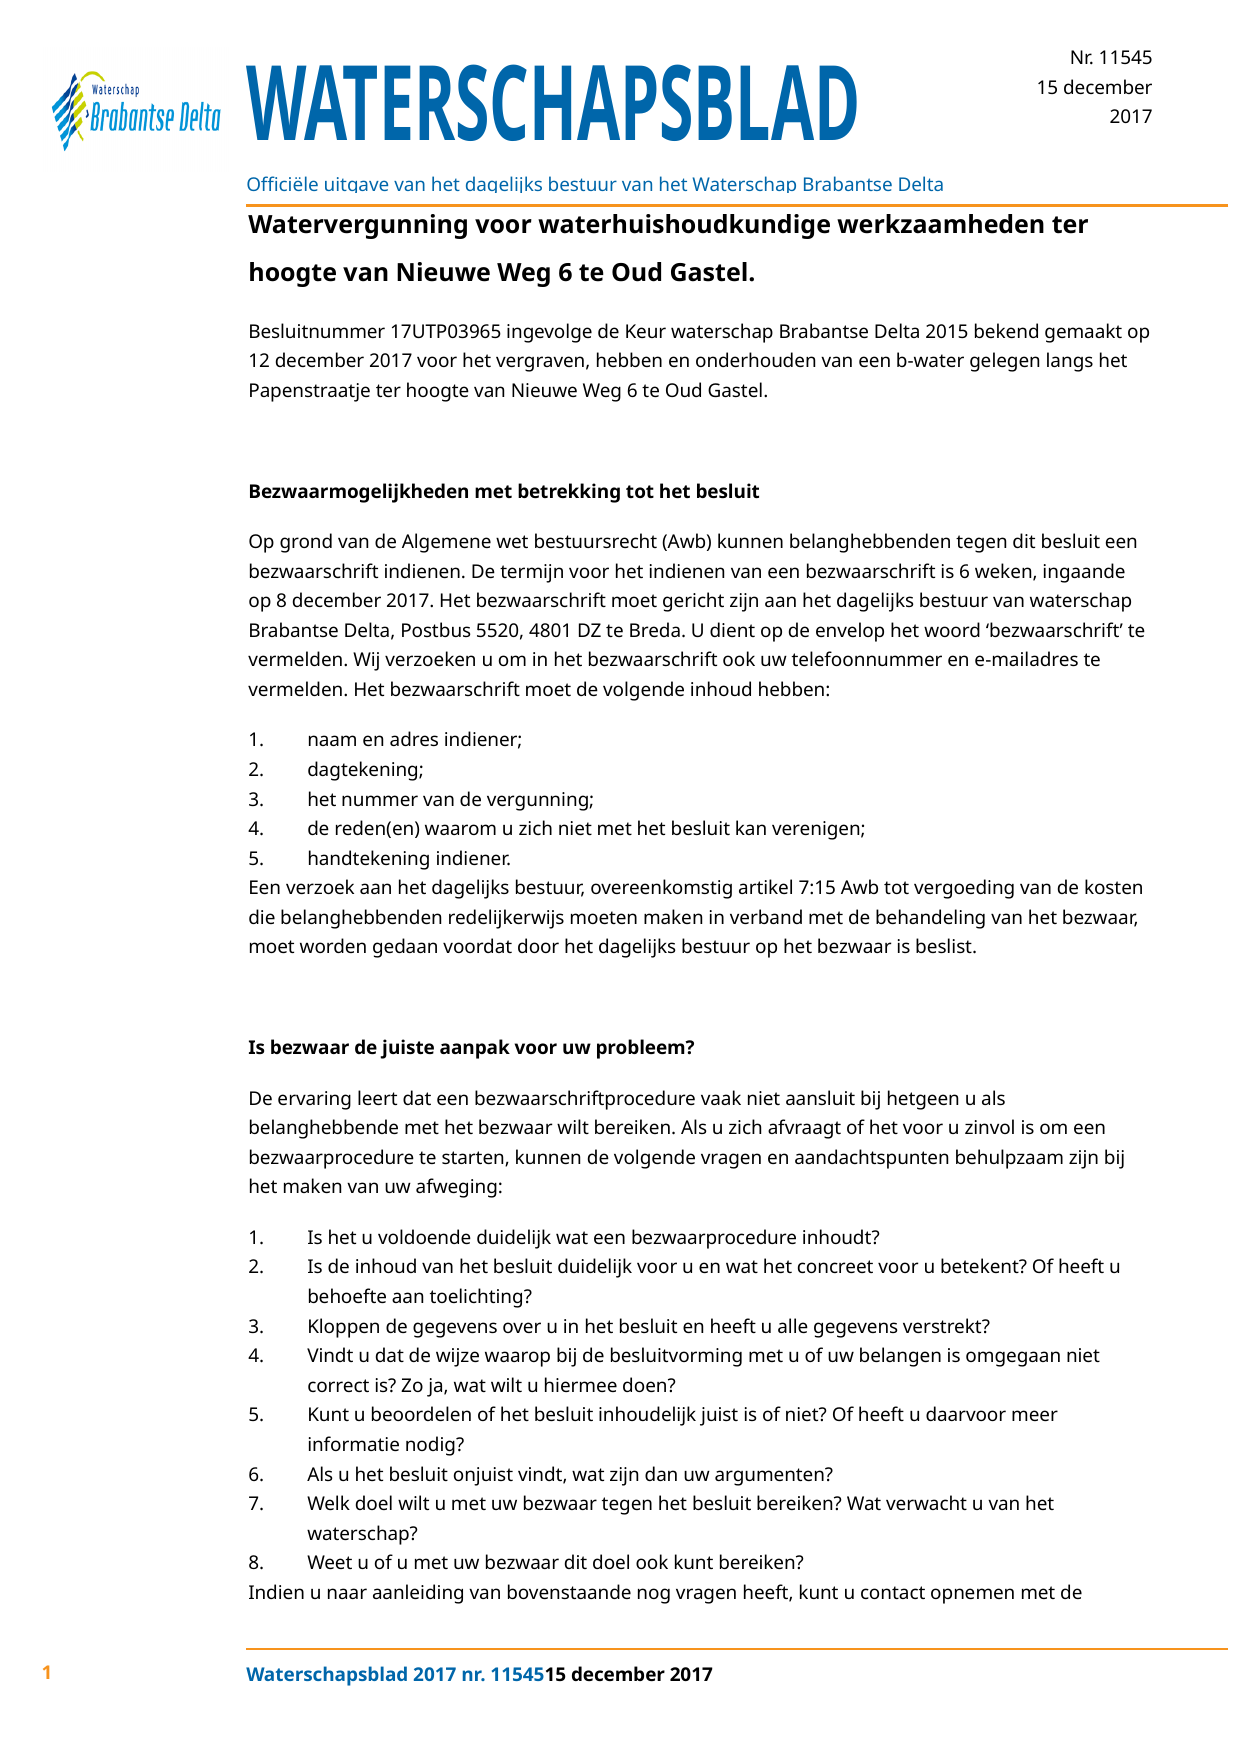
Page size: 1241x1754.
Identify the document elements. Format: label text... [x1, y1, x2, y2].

list naam en adres indiener; [248, 727, 1152, 752]
list Als u het besluit onjuist vindt, wat zijn dan uw argumenten? [248, 1461, 1152, 1487]
list handtekening indiener. [248, 845, 1152, 871]
text Watervergunning voor waterhuishoudkundige werkzaamheden ter hoogte van Nieuwe Weg 6 te Oud Gastel. [248, 207, 1152, 288]
text Op grond van de Algemene wet bestuursrecht (Awb) kunnen belanghebbenden tegen dit besluit een bezwaarschrift indienen. De termijn voor het indienen van een bezwaarschrift is 6 weken, ingaande op 8 december 2017. Het bezwaarschrift moet gericht zijn aan het dagelijks bestuur van waterschap Brabantse Delta, Postbus 5520, 4801 DZ te Breda. U dient op de envelop het woord ‘bezwaarschrift’ te vermelden. Wij verzoeken u om in het bezwaarschrift ook uw telefoonnummer en e‑mailadres te vermelden. Het bezwaarschrift moet de volgende inhoud hebben: [248, 528, 1152, 702]
list Is het u voldoende duidelijk wat een bezwaarprocedure inhoudt? [248, 1224, 1152, 1250]
picture [41, 47, 231, 172]
text Een verzoek aan het dagelijks bestuur, overeenkomstig artikel 7:15 Awb tot vergoeding van de kosten die belanghebbenden redelijkerwijs moeten maken in verband met de behandeling van het bezwaar, moet worden gedaan voordat door het dagelijks bestuur op het bezwaar is beslist. [248, 874, 1152, 959]
list de reden(en) waarom u zich niet met het besluit kan verenigen; [248, 815, 1152, 841]
text Is bezwaar de juiste aanpak voor uw probleem? [248, 1034, 1152, 1060]
list Kunt u beoordelen of het besluit inhoudelijk juist is of niet? Of heeft u daarvoor meer informatie nodig? [248, 1402, 1152, 1457]
text Indien u naar aanleiding van bovenstaande nog vragen heeft, kunt u contact opnemen met de [248, 1579, 1152, 1605]
list het nummer van de vergunning; [248, 786, 1152, 812]
list Kloppen de gegevens over u in het besluit en heeft u alle gegevens verstrekt? [248, 1313, 1152, 1339]
text Besluitnummer 17UTP03965 ingevolge de Keur waterschap Brabantse Delta 2015 bekend gemaakt op 12 december 2017 voor het vergraven, hebben en onderhouden van een b-water gelegen langs het Papenstraatje ter hoogte van Nieuwe Weg 6 te Oud Gastel. [248, 318, 1152, 403]
list Vindt u dat de wijze waarop bij de besluitvorming met u of uw belangen is omgegaan niet correct is? Zo ja, wat wilt u hiermee doen? [248, 1342, 1152, 1398]
text Bezwaarmogelijkheden met betrekking tot het besluit [248, 478, 1152, 504]
list dagtekening; [248, 756, 1152, 782]
text De ervaring leert dat een bezwaarschriftprocedure vaak niet aansluit bij hetgeen u als belanghebbende met het bezwaar wilt bereiken. Als u zich afvraagt of het voor u zinvol is om een bezwaarprocedure te starten, kunnen de volgende vragen en aandachtspunten behulpzaam zijn bij het maken van uw afweging: [248, 1085, 1152, 1199]
list Is de inhoud van het besluit duidelijk voor u en wat het concreet voor u betekent? Of heeft u behoefte aan toelichting? [248, 1254, 1152, 1309]
list Welk doel wilt u met uw bezwaar tegen het besluit bereiken? Wat verwacht u van het waterschap? [248, 1490, 1152, 1546]
list Weet u of u met uw bezwaar dit doel ook kunt bereiken? [248, 1549, 1152, 1575]
